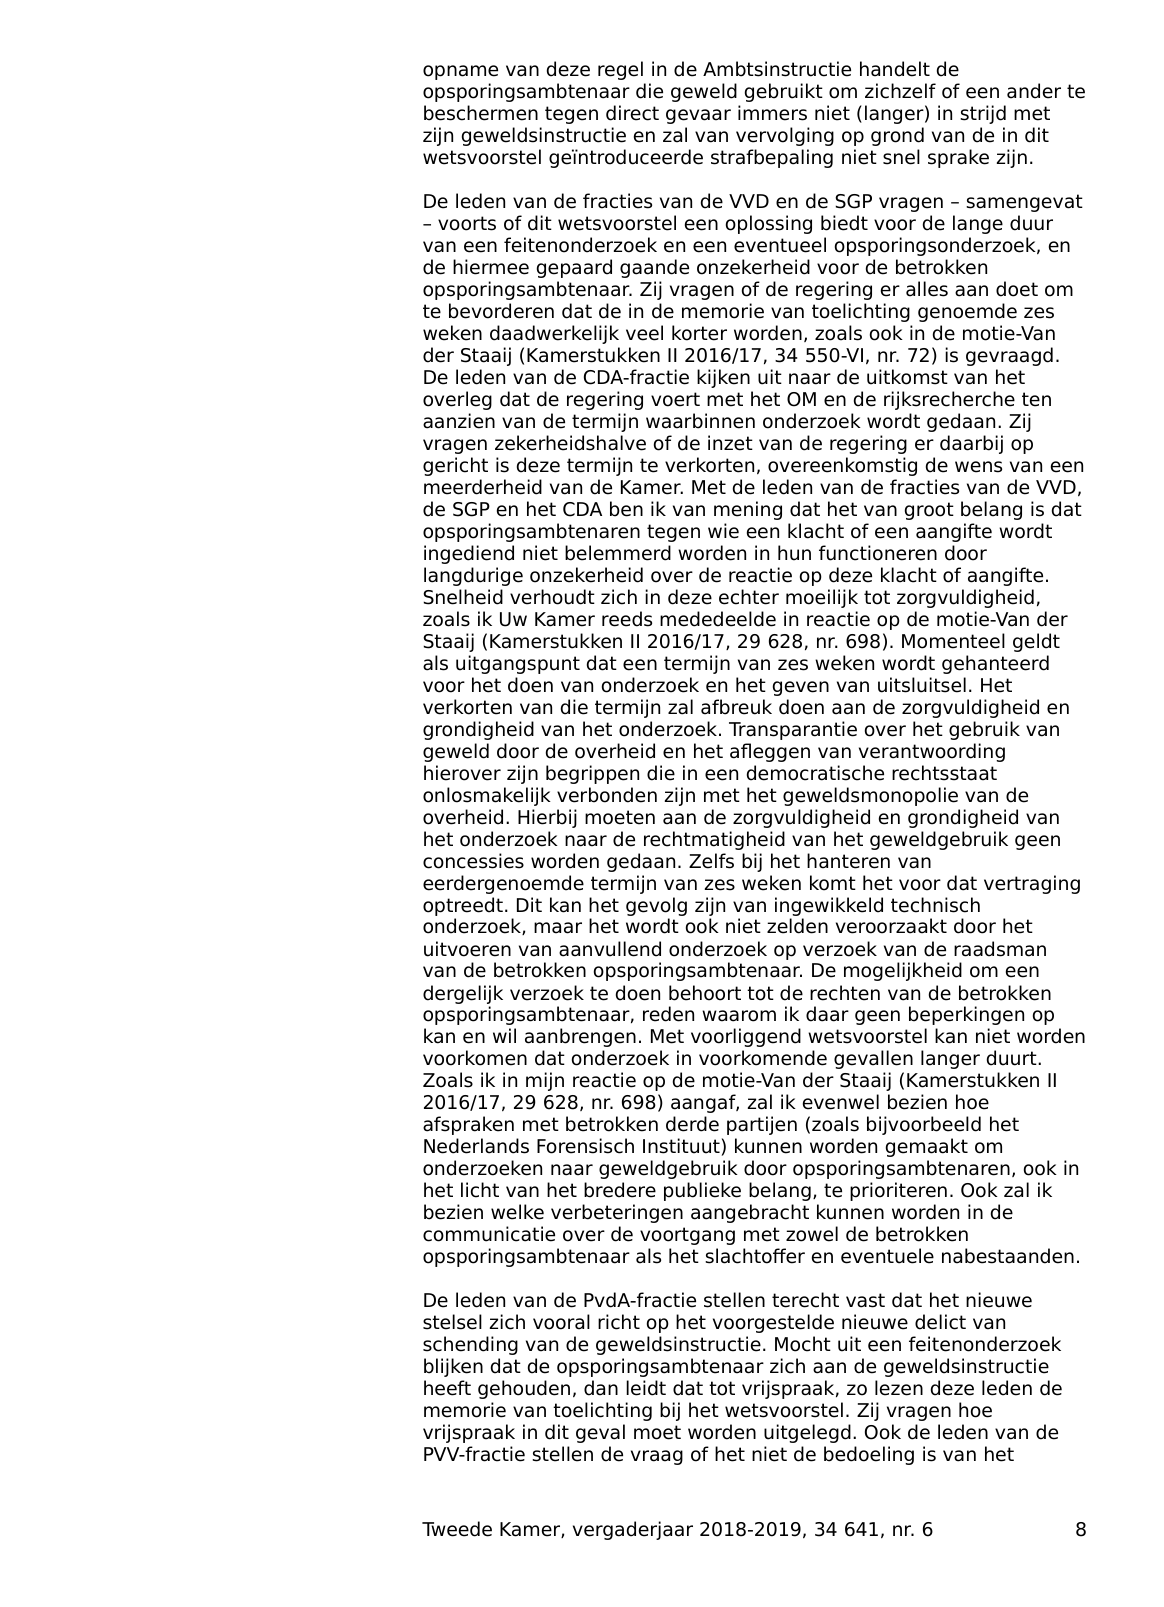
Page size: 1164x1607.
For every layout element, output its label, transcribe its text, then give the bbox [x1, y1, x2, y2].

text De leden van de PvdA-fractie stellen terecht vast dat het nieuwe stelsel zich vooral richt op het voorgestelde nieuwe delict van schending van de geweldsinstructie. Mocht uit een feitenonderzoek blijken dat de opsporingsambtenaar zich aan de geweldsinstructie heeft gehouden, dan leidt dat tot vrijspraak, zo lezen deze leden de memorie van toelichting bij het wetsvoorstel. Zij vragen hoe vrijspraak in dit geval moet worden uitgelegd. Ook de leden van de PVV-fractie stellen de vraag of het niet de bedoeling is van het [422, 1290, 1087, 1466]
text De leden van de fracties van de VVD en de SGP vragen – samengevat – voorts of dit wetsvoorstel een oplossing biedt voor de lange duur van een feitenonderzoek en een eventueel opsporingsonderzoek, en de hiermee gepaard gaande onzekerheid voor de betrokken opsporingsambtenaar. Zij vragen of de regering er alles aan doet om te bevorderen dat de in de memorie van toelichting genoemde zes weken daadwerkelijk veel korter worden, zoals ook in de motie-Van der Staaij (Kamerstukken II 2016/17, 34 550-VI, nr. 72) is gevraagd. De leden van de CDA-fractie kijken uit naar de uitkomst van het overleg dat de regering voert met het OM en de rijksrecherche ten aanzien van de termijn waarbinnen onderzoek wordt gedaan. Zij vragen zekerheidshalve of de inzet van de regering er daarbij op gericht is deze termijn te verkorten, overeenkomstig de wens van een meerderheid van de Kamer. Met de leden van de fracties van de VVD, de SGP en het CDA ben ik van mening dat het van groot belang is dat opsporingsambtenaren tegen wie een klacht of een aangifte wordt ingediend niet belemmerd worden in hun functioneren door langdurige onzekerheid over de reactie op deze klacht of aangifte. Snelheid verhoudt zich in deze echter moeilijk tot zorgvuldigheid, zoals ik Uw Kamer reeds mededeelde in reactie op de motie-Van der Staaij (Kamerstukken II 2016/17, 29 628, nr. 698). Momenteel geldt als uitgangspunt dat een termijn van zes weken wordt gehanteerd voor het doen van onderzoek en het geven van uitsluitsel. Het verkorten van die termijn zal afbreuk doen aan de zorgvuldigheid en grondigheid van het onderzoek. Transparantie over het gebruik van geweld door de overheid en het afleggen van verantwoording hierover zijn begrippen die in een democratische rechtsstaat onlosmakelijk verbonden zijn met het geweldsmonopolie van de overheid. Hierbij moeten aan de zorgvuldigheid en grondigheid van het onderzoek naar de rechtmatigheid van het geweldgebruik geen concessies worden gedaan. Zelfs bij het hanteren van eerdergenoemde termijn van zes weken komt het voor dat vertraging optreedt. Dit kan het gevolg zijn van ingewikkeld technisch onderzoek, maar het wordt ook niet zelden veroorzaakt door het uitvoeren van aanvullend onderzoek op verzoek van de raadsman van de betrokken opsporingsambtenaar. De mogelijkheid om een dergelijk verzoek te doen behoort tot de rechten van de betrokken opsporingsambtenaar, reden waarom ik daar geen beperkingen op kan en wil aanbrengen. Met voorliggend wetsvoorstel kan niet worden voorkomen dat onderzoek in voorkomende gevallen langer duurt. Zoals ik in mijn reactie op de motie-Van der Staaij (Kamerstukken II 2016/17, 29 628, nr. 698) aangaf, zal ik evenwel bezien hoe afspraken met betrokken derde partijen (zoals bijvoorbeeld het Nederlands Forensisch Instituut) kunnen worden gemaakt om onderzoeken naar geweldgebruik door opsporingsambtenaren, ook in het licht van het bredere publieke belang, te prioriteren. Ook zal ik bezien welke verbeteringen aangebracht kunnen worden in de communicatie over de voortgang met zowel de betrokken opsporingsambtenaar als het slachtoffer en eventuele nabestaanden. [422, 191, 1087, 1268]
text opname van deze regel in de Ambtsinstructie handelt de opsporingsambtenaar die geweld gebruikt om zichzelf of een ander te beschermen tegen direct gevaar immers niet (langer) in strijd met zijn geweldsinstructie en zal van vervolging op grond van de in dit wetsvoorstel geïntroduceerde strafbepaling niet snel sprake zijn. [422, 59, 1087, 169]
